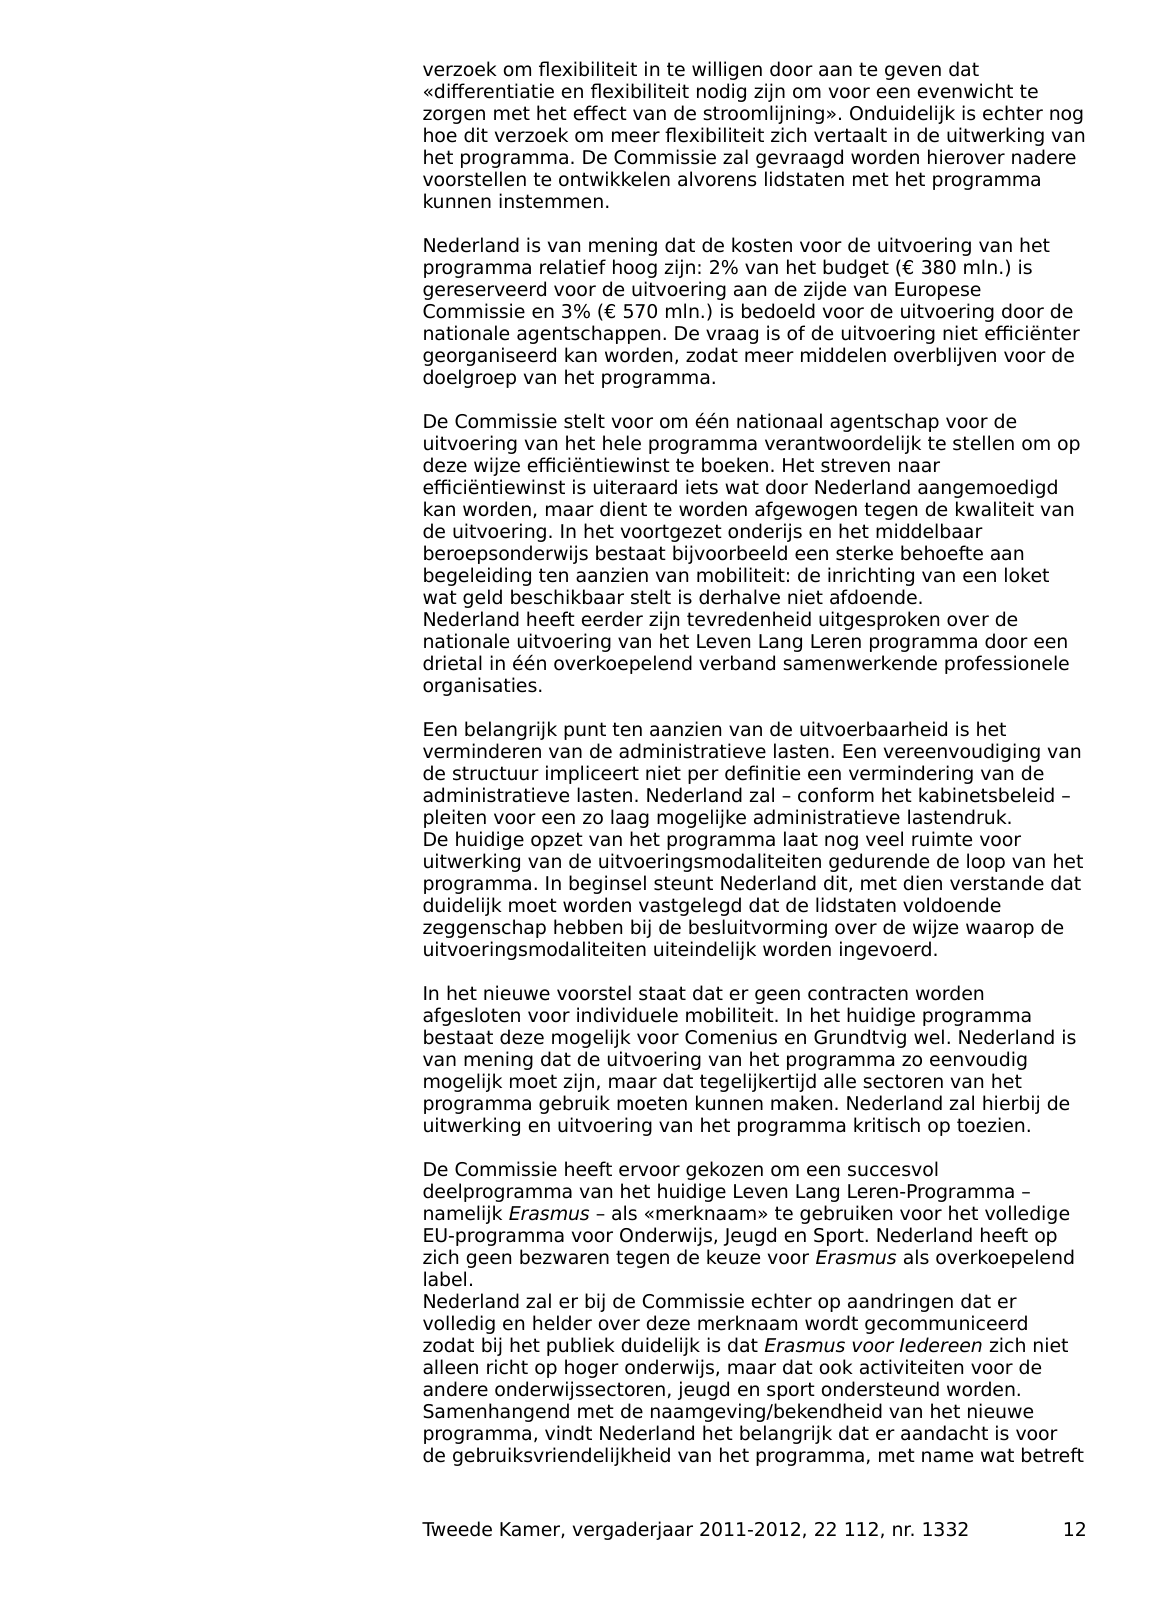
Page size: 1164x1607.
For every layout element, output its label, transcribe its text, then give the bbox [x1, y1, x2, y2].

text Nederland is van mening dat de kosten voor de uitvoering van het programma relatief hoog zijn: 2% van het budget (€ 380 mln.) is gereserveerd voor de uitvoering aan de zijde van Europese Commissie en 3% (€ 570 mln.) is bedoeld voor de uitvoering door de nationale agentschappen. De vraag is of de uitvoering niet efficiënter georganiseerd kan worden, zodat meer middelen overblijven voor de doelgroep van het programma. [422, 235, 1087, 389]
text In het nieuwe voorstel staat dat er geen contracten worden afgesloten voor individuele mobiliteit. In het huidige programma bestaat deze mogelijk voor Comenius en Grundtvig wel. Nederland is van mening dat de uitvoering van het programma zo eenvoudig mogelijk moet zijn, maar dat tegelijkertijd alle sectoren van het programma gebruik moeten kunnen maken. Nederland zal hierbij de uitwerking en uitvoering van het programma kritisch op toezien. [422, 983, 1087, 1137]
text Nederland heeft eerder zijn tevredenheid uitgesproken over de nationale uitvoering van het Leven Lang Leren programma door een drietal in één overkoepelend verband samenwerkende professionele organisaties. [422, 609, 1087, 697]
text De Commissie heeft ervoor gekozen om een succesvol deelprogramma van het huidige Leven Lang Leren-Programma – namelijk Erasmus – als «merknaam» te gebruiken voor het volledige EU-programma voor Onderwijs, Jeugd en Sport. Nederland heeft op zich geen bezwaren tegen de keuze voor Erasmus als overkoepelend label. [422, 1159, 1087, 1291]
text De huidige opzet van het programma laat nog veel ruimte voor uitwerking van de uitvoeringsmodaliteiten gedurende de loop van het programma. In beginsel steunt Nederland dit, met dien verstande dat duidelijk moet worden vastgelegd dat de lidstaten voldoende zeggenschap hebben bij de besluitvorming over de wijze waarop de uitvoeringsmodaliteiten uiteindelijk worden ingevoerd. [422, 829, 1087, 961]
text De Commissie stelt voor om één nationaal agentschap voor de uitvoering van het hele programma verantwoordelijk te stellen om op deze wijze efficiëntiewinst te boeken. Het streven naar efficiëntiewinst is uiteraard iets wat door Nederland aangemoedigd kan worden, maar dient te worden afgewogen tegen de kwaliteit van de uitvoering. In het voortgezet onderijs en het middelbaar beroepsonderwijs bestaat bijvoorbeeld een sterke behoefte aan begeleiding ten aanzien van mobiliteit: de inrichting van een loket wat geld beschikbaar stelt is derhalve niet afdoende. [422, 411, 1087, 609]
text Nederland zal er bij de Commissie echter op aandringen dat er volledig en helder over deze merknaam wordt gecommuniceerd zodat bij het publiek duidelijk is dat Erasmus voor Iedereen zich niet alleen richt op hoger onderwijs, maar dat ook activiteiten voor de andere onderwijssectoren, jeugd en sport ondersteund worden. [422, 1291, 1087, 1401]
text verzoek om flexibiliteit in te willigen door aan te geven dat «differentiatie en flexibiliteit nodig zijn om voor een evenwicht te zorgen met het effect van de stroomlijning». Onduidelijk is echter nog hoe dit verzoek om meer flexibiliteit zich vertaalt in de uitwerking van het programma. De Commissie zal gevraagd worden hierover nadere voorstellen te ontwikkelen alvorens lidstaten met het programma kunnen instemmen. [422, 59, 1087, 213]
text Een belangrijk punt ten aanzien van de uitvoerbaarheid is het verminderen van de administratieve lasten. Een vereenvoudiging van de structuur impliceert niet per definitie een vermindering van de administratieve lasten. Nederland zal – conform het kabinetsbeleid – pleiten voor een zo laag mogelijke administratieve lastendruk. [422, 719, 1087, 829]
text Samenhangend met de naamgeving/bekendheid van het nieuwe programma, vindt Nederland het belangrijk dat er aandacht is voor de gebruiksvriendelijkheid van het programma, met name wat betreft [422, 1401, 1087, 1467]
